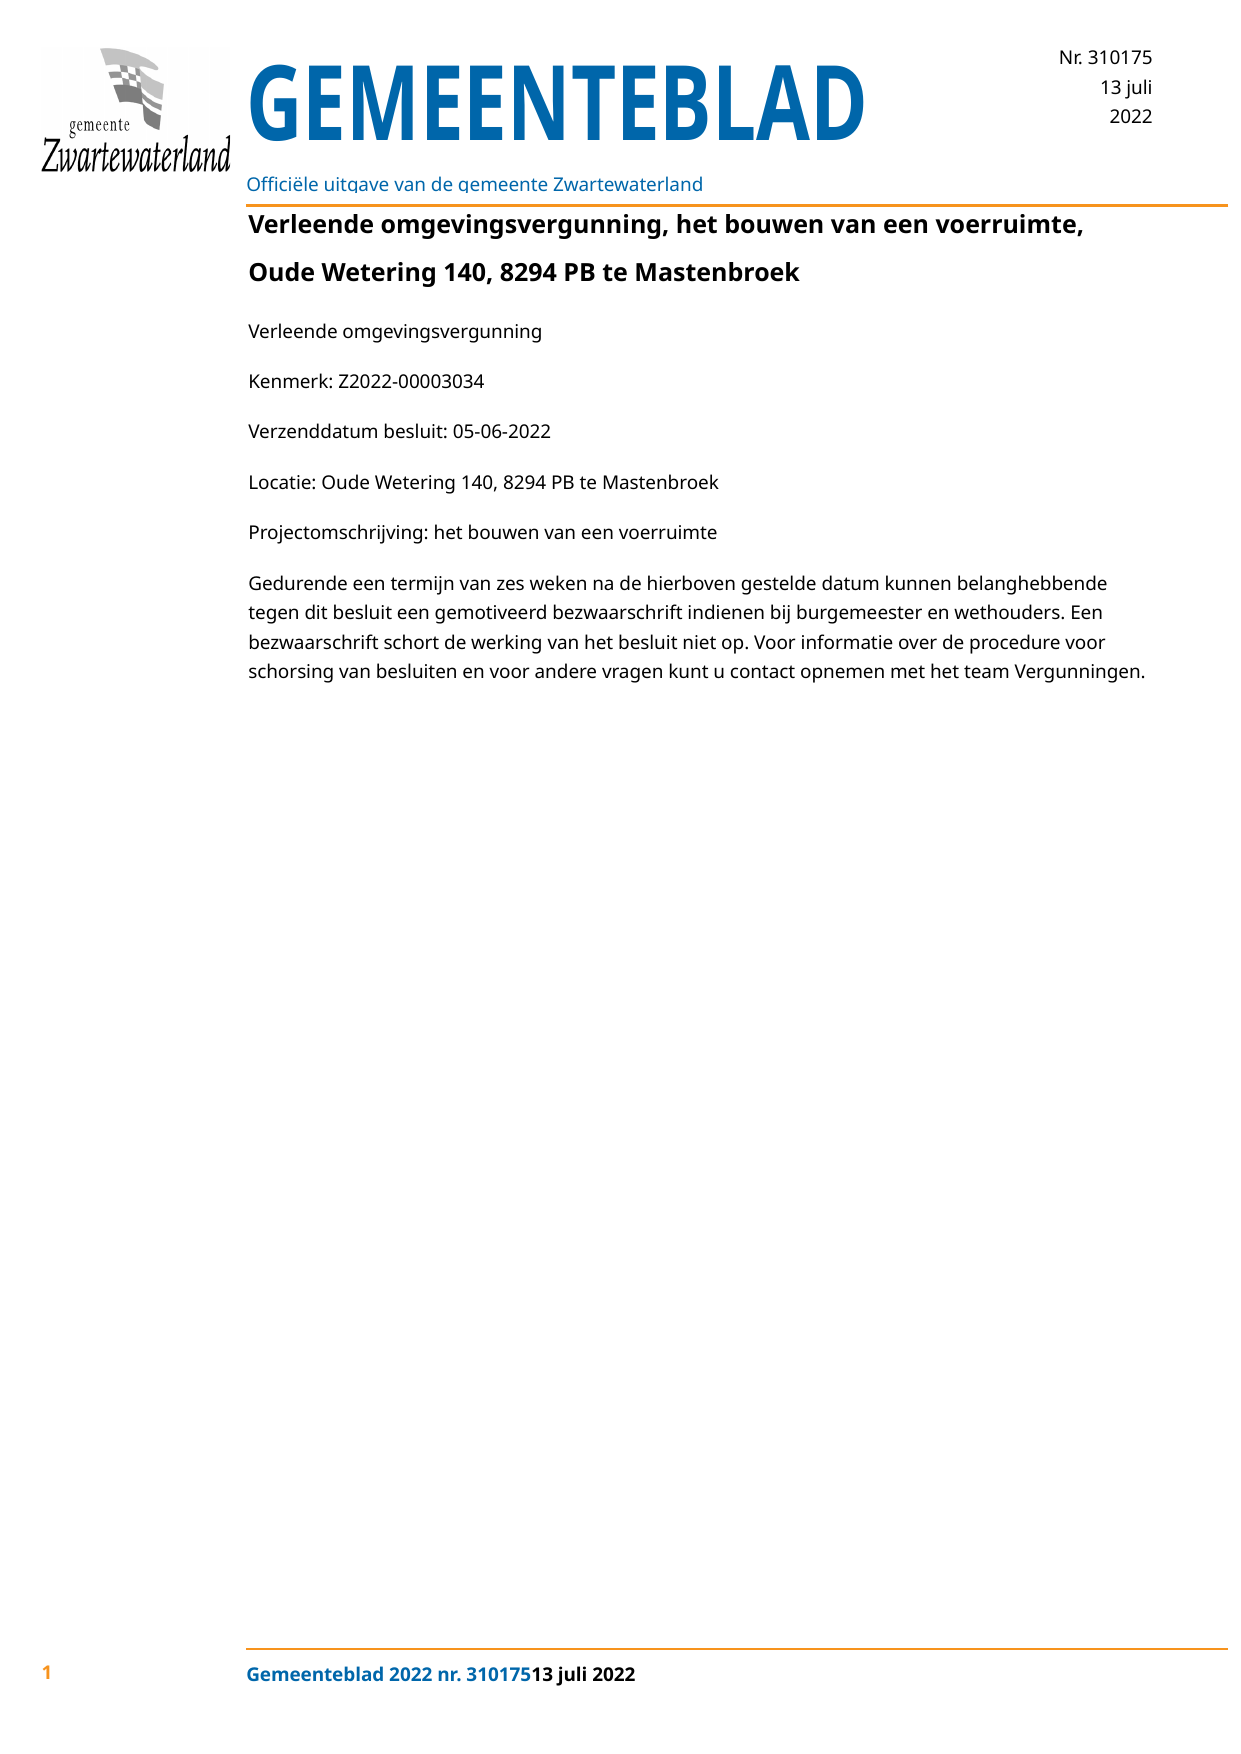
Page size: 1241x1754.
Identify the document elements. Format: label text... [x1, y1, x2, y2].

text Verleende omgevingsvergunning [248, 318, 1152, 344]
text Projectomschrijving: het bouwen van een voerruimte [248, 519, 1152, 545]
text Locatie: Oude Wetering 140, 8294 PB te Mastenbroek [248, 469, 1152, 495]
text Verzenddatum besluit: 05-06-2022 [248, 419, 1152, 444]
picture [41, 47, 231, 172]
text Gedurende een termijn van zes weken na de hierboven gestelde datum kunnen belanghebbende tegen dit besluit een gemotiveerd bezwaarschrift indienen bij burgemeester en wethouders. Een bezwaarschrift schort de werking van het besluit niet op. Voor informatie over de procedure voor schorsing van besluiten en voor andere vragen kunt u contact opnemen met het team Vergunningen. [248, 570, 1152, 684]
text Verleende omgevingsvergunning, het bouwen van een voerruimte, Oude Wetering 140, 8294 PB te Mastenbroek [248, 207, 1152, 288]
text Kenmerk: Z2022-00003034 [248, 368, 1152, 394]
